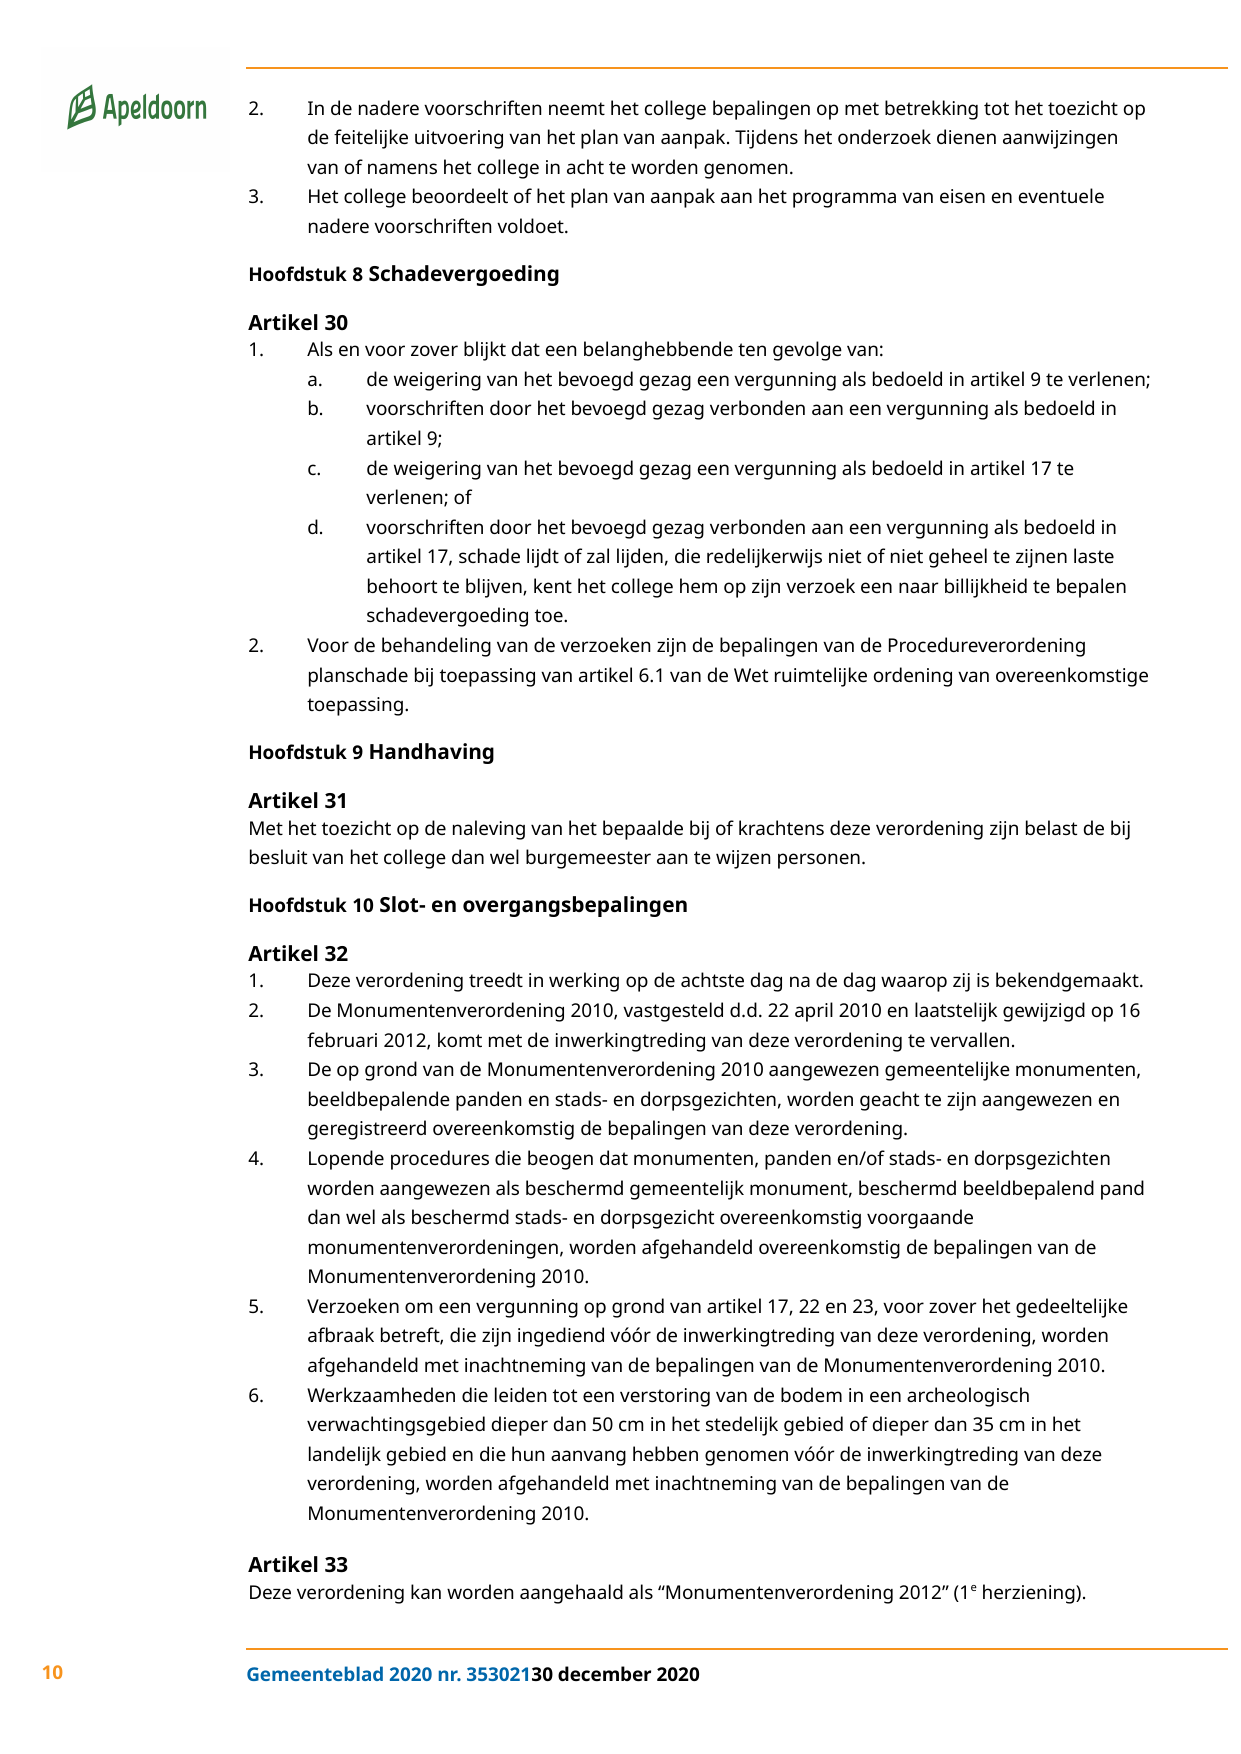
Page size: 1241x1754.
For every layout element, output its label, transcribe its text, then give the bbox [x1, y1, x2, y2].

text Met het toezicht op de naleving van het bepaalde bij of krachtens deze verordening zijn belast de bij besluit van het college dan wel burgemeester aan te wijzen personen. [248, 815, 1152, 870]
text Hoofdstuk 10 Slot- en overgangsbepalingen [248, 890, 1152, 918]
list Voor de behandeling van de verzoeken zijn de bepalingen van de Procedureverordening planschade bij toepassing van artikel 6.1 van de Wet ruimtelijke ordening van overeenkomstige toepassing. [248, 632, 1152, 717]
list De Monumentenverordening 2010, vastgesteld d.d. 22 april 2010 en laatstelijk gewijzigd op 16 februari 2012, komt met de inwerkingtreding van deze verordening te vervallen. [248, 997, 1152, 1053]
list Verzoeken om een vergunning op grond van artikel 17, 22 en 23, voor zover het gedeeltelijke afbraak betreft, die zijn ingediend vóór de inwerkingtreding van deze verordening, worden afgehandeld met inachtneming van de bepalingen van de Monumentenverordening 2010. [248, 1293, 1152, 1378]
text Hoofdstuk 9 Handhaving [248, 737, 1152, 766]
list De op grond van de Monumentenverordening 2010 aangewezen gemeentelijke monumenten, beeldbepalende panden en stads- en dorpsgezichten, worden geacht te zijn aangewezen en geregistreerd overeenkomstig de bepalingen van deze verordening. [248, 1056, 1152, 1141]
list Het college beoordeelt of het plan van aanpak aan het programma van eisen en eventuele nadere voorschriften voldoet. [248, 183, 1152, 239]
text Hoofdstuk 8 Schadevergoeding [248, 259, 1152, 287]
text Artikel 31 [248, 786, 1152, 815]
list de weigering van het bevoegd gezag een vergunning als bedoeld in artikel 17 te verlenen; of [307, 455, 1152, 510]
text Artikel 33 [248, 1551, 1152, 1579]
list voorschriften door het bevoegd gezag verbonden aan een vergunning als bedoeld in artikel 17, schade lijdt of zal lijden, die redelijkerwijs niet of niet geheel te zijnen laste behoort te blijven, kent het college hem op zijn verzoek een naar billijkheid te bepalen schadevergoeding toe. [307, 514, 1152, 628]
list voorschriften door het bevoegd gezag verbonden aan een vergunning als bedoeld in artikel 9; [307, 396, 1152, 451]
list de weigering van het bevoegd gezag een vergunning als bedoeld in artikel 9 te verlenen; [307, 366, 1152, 392]
text Artikel 30 [248, 308, 1152, 336]
text Deze verordening kan worden aangehaald als “Monumentenverordening 2012” (1e herziening). [248, 1579, 1152, 1605]
list Deze verordening treedt in werking op de achtste dag na de dag waarop zij is bekendgemaakt. [248, 968, 1152, 993]
list Werkzaamheden die leiden tot een verstoring van de bodem in een archeologisch verwachtingsgebied dieper dan 50 cm in het stedelijk gebied of dieper dan 35 cm in het landelijk gebied en die hun aanvang hebben genomen vóór de inwerkingtreding van deze verordening, worden afgehandeld met inachtneming van de bepalingen van de Monumentenverordening 2010. [248, 1382, 1152, 1526]
text Artikel 32 [248, 939, 1152, 968]
list Als en voor zover blijkt dat een belanghebbende ten gevolge van: [248, 336, 1152, 362]
list In de nadere voorschriften neemt het college bepalingen op met betrekking tot het toezicht op de feitelijke uitvoering van het plan van aanpak. Tijdens het onderzoek dienen aanwijzingen van of namens het college in acht te worden genomen. [248, 95, 1152, 180]
list Lopende procedures die beogen dat monumenten, panden en/of stads- en dorpsgezichten worden aangewezen als beschermd gemeentelijk monument, beschermd beeldbepalend pand dan wel als beschermd stads- en dorpsgezicht overeenkomstig voorgaande monumentenverordeningen, worden afgehandeld overeenkomstig de bepalingen van de Monumentenverordening 2010. [248, 1145, 1152, 1289]
picture [41, 47, 231, 172]
